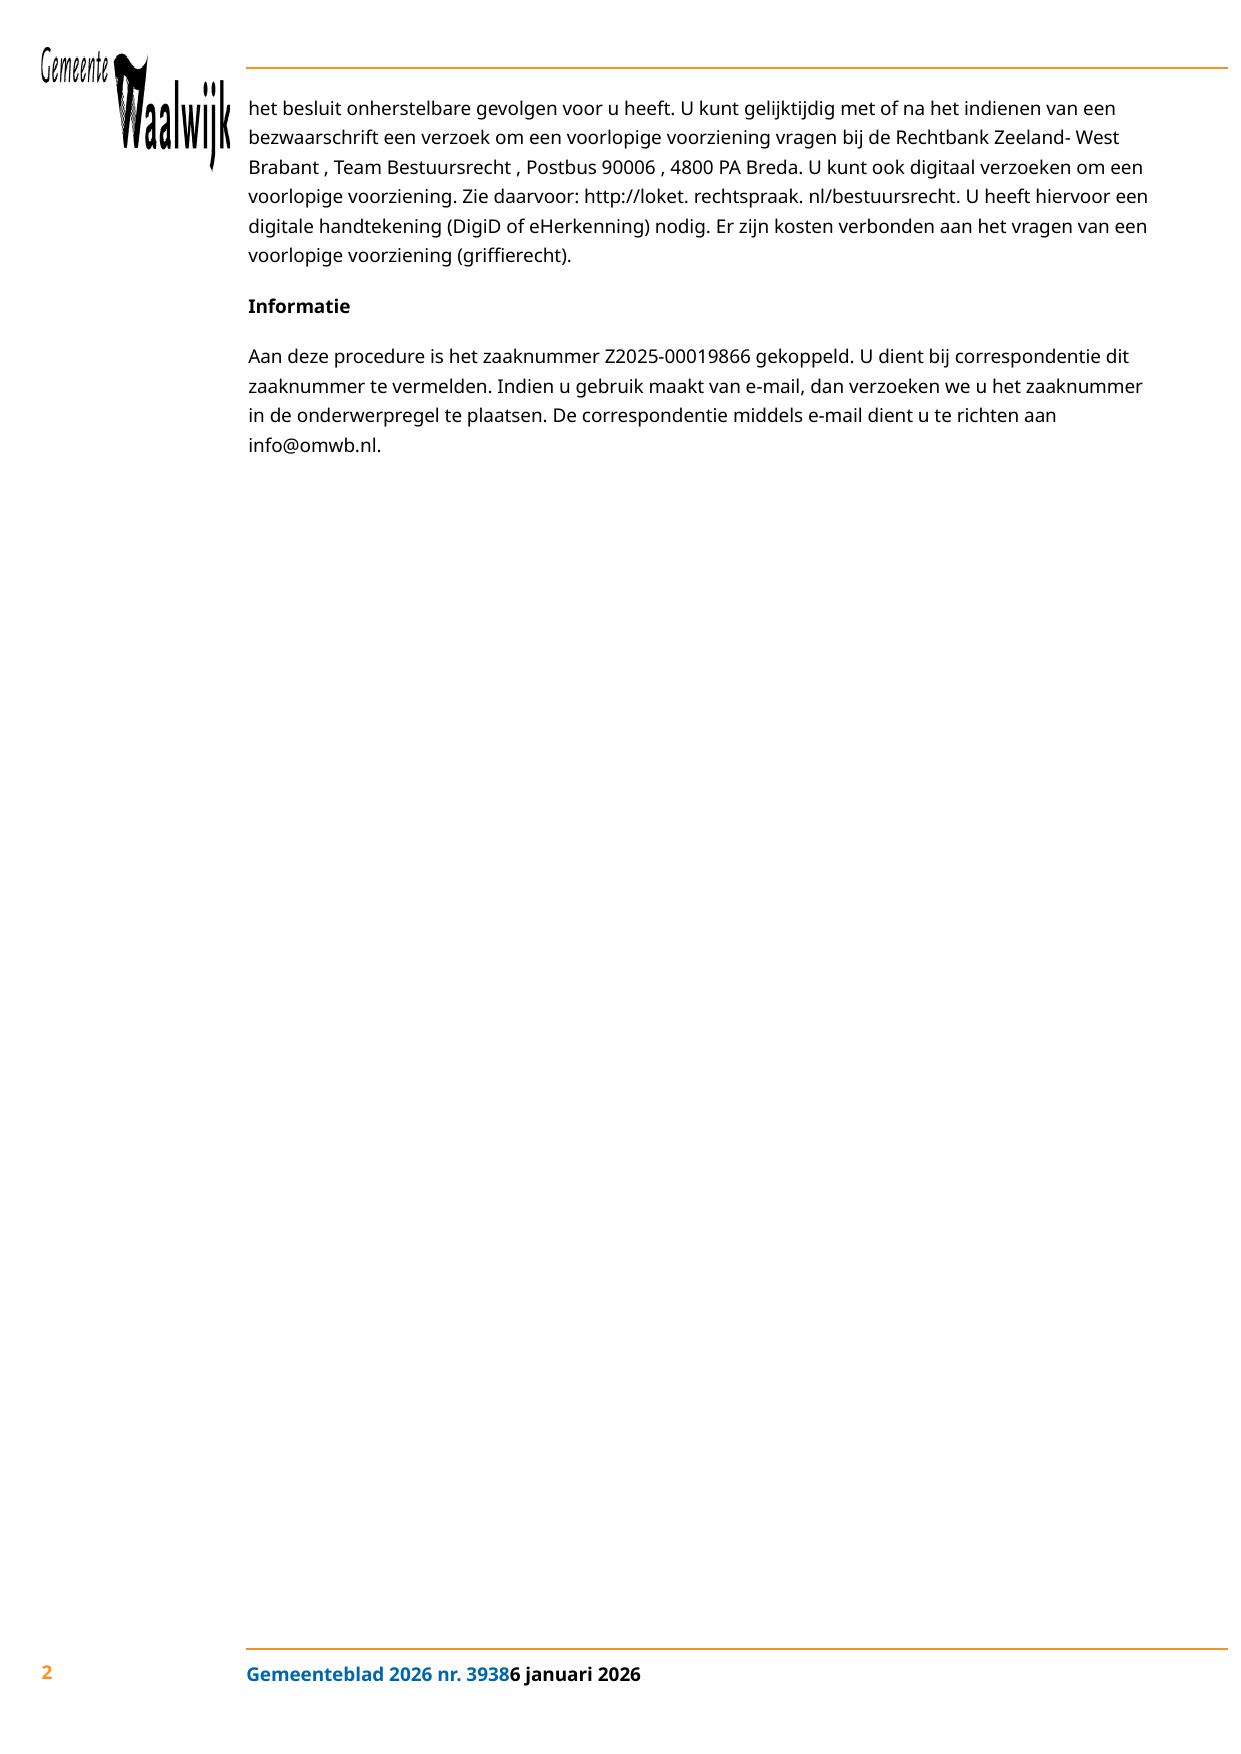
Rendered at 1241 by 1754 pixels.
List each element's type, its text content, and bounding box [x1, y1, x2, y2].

picture [41, 47, 231, 172]
text Informatie [248, 293, 1152, 319]
text het besluit onherstelbare gevolgen voor u heeft. U kunt gelijktijdig met of na het indienen van een bezwaarschrift een verzoek om een voorlopige voorziening vragen bij de Rechtbank Zeeland- West Brabant , Team Bestuursrecht , Postbus 90006 , 4800 PA Breda. U kunt ook digitaal verzoeken om een voorlopige voorziening. Zie daarvoor: http://loket. rechtspraak. nl/bestuursrecht. U heeft hiervoor een digitale handtekening (DigiD of eHerkenning) nodig. Er zijn kosten verbonden aan het vragen van een voorlopige voorziening (griffierecht). [248, 95, 1152, 268]
text Aan deze procedure is het zaaknummer Z2025-00019866 gekoppeld. U dient bij correspondentie dit zaaknummer te vermelden. Indien u gebruik maakt van e-mail, dan verzoeken we u het zaaknummer in de onderwerpregel te plaatsen. De correspondentie middels e-mail dient u te richten aan info@omwb.nl. [248, 343, 1152, 458]
